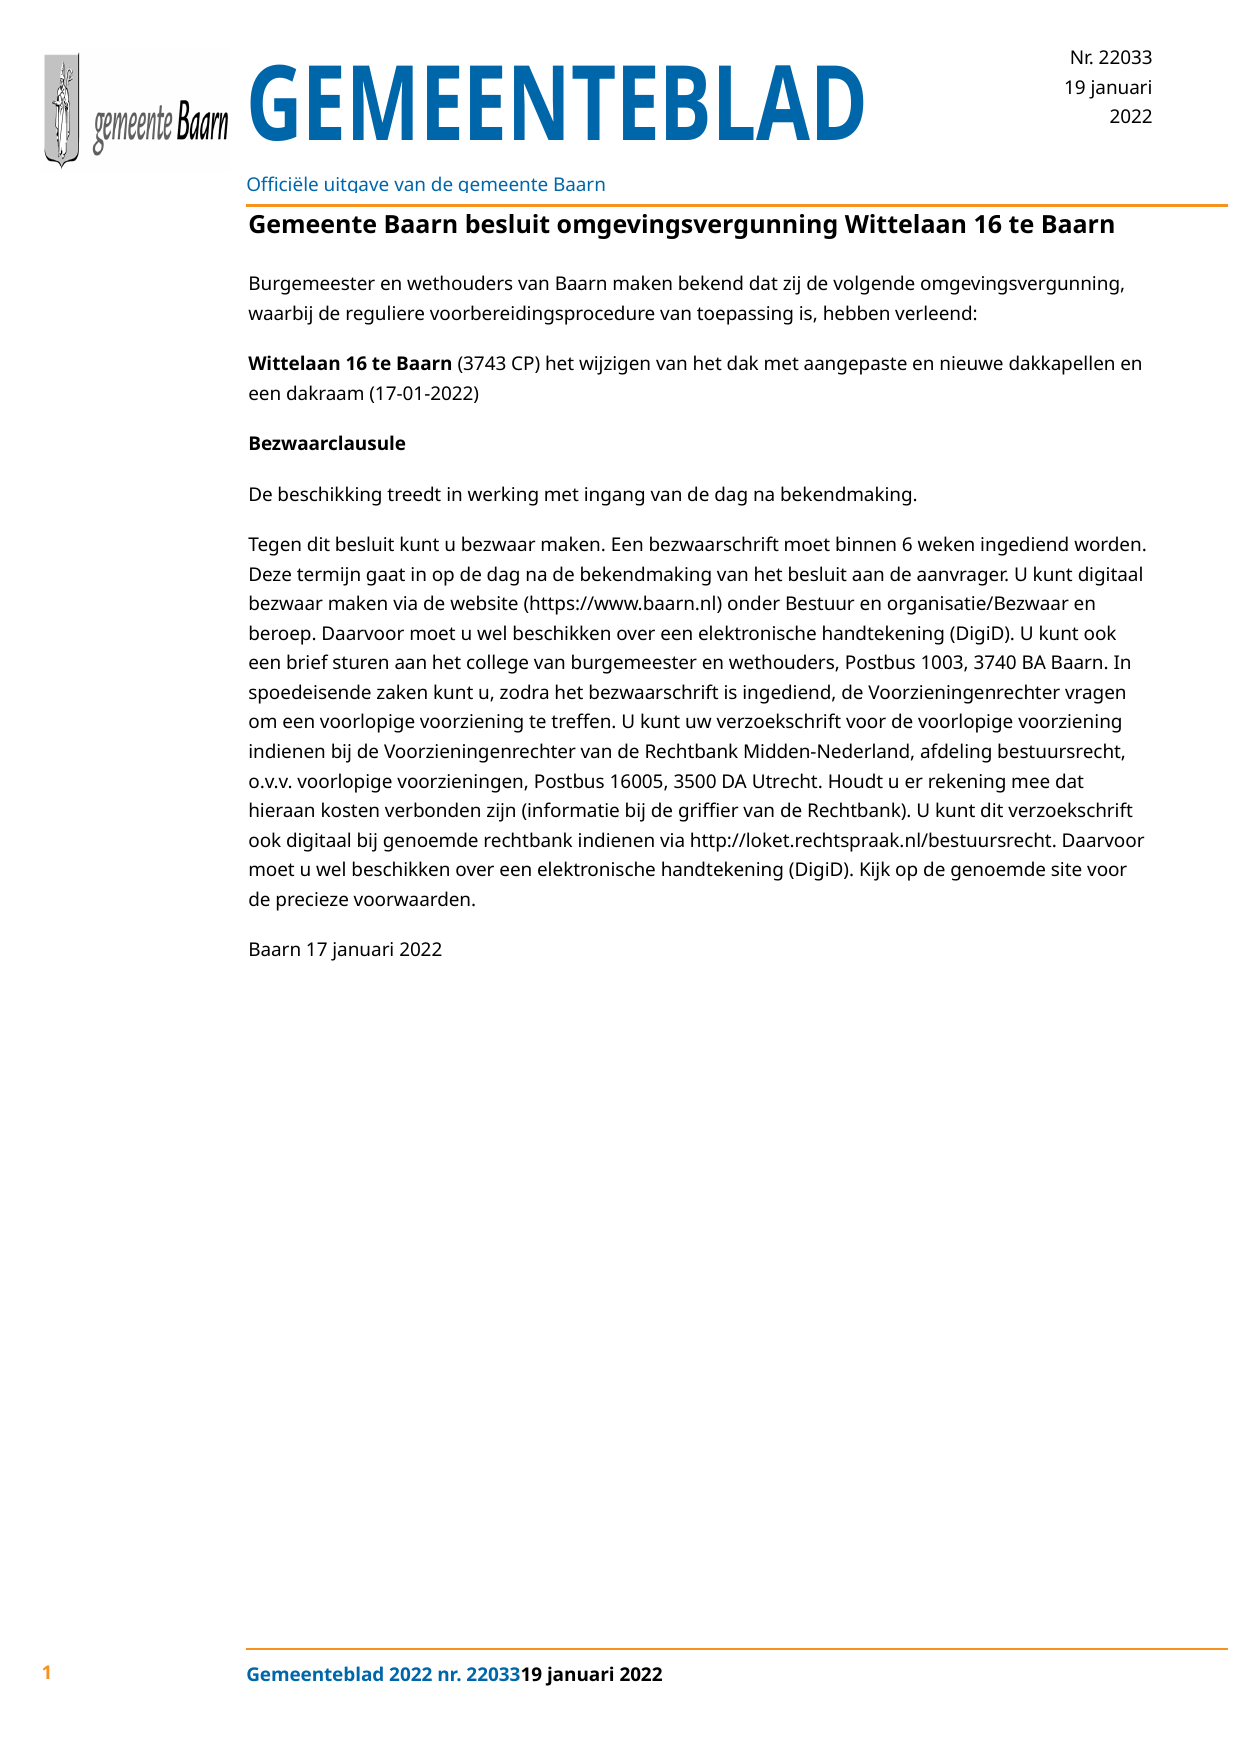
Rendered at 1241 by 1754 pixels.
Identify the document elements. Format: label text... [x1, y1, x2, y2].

text Bezwaarclausule [248, 430, 1152, 456]
text Wittelaan 16 te Baarn (3743 CP) het wijzigen van het dak met aangepaste en nieuwe dakkapellen en een dakraam (17-01-2022) [248, 350, 1152, 406]
text Baarn 17 januari 2022 [248, 937, 1152, 962]
picture [41, 47, 231, 172]
text Tegen dit besluit kunt u bezwaar maken. Een bezwaarschrift moet binnen 6 weken ingediend worden. Deze termijn gaat in op de dag na de bekendmaking van het besluit aan de aanvrager. U kunt digitaal bezwaar maken via de website (https://www.baarn.nl) onder Bestuur en organisatie/Bezwaar en beroep. Daarvoor moet u wel beschikken over een elektronische handtekening (DigiD). U kunt ook een brief sturen aan het college van burgemeester en wethouders, Postbus 1003, 3740 BA Baarn. In spoedeisende zaken kunt u, zodra het bezwaarschrift is ingediend, de Voorzieningenrechter vragen om een voorlopige voorziening te treffen. U kunt uw verzoekschrift voor de voorlopige voorziening indienen bij de Voorzieningenrechter van de Rechtbank Midden-Nederland, afdeling bestuursrecht, o.v.v. voorlopige voorzieningen, Postbus 16005, 3500 DA Utrecht. Houdt u er rekening mee dat hieraan kosten verbonden zijn (informatie bij de griffier van de Rechtbank). U kunt dit verzoekschrift ook digitaal bij genoemde rechtbank indienen via http://loket.rechtspraak.nl/bestuursrecht. Daarvoor moet u wel beschikken over een elektronische handtekening (DigiD). Kijk op de genoemde site voor de precieze voorwaarden. [248, 531, 1152, 912]
text De beschikking treedt in werking met ingang van de dag na bekendmaking. [248, 481, 1152, 506]
text Gemeente Baarn besluit omgevingsvergunning Wittelaan 16 te Baarn [248, 207, 1152, 241]
text Burgemeester en wethouders van Baarn maken bekend dat zij de volgende omgevingsvergunning, waarbij de reguliere voorbereidingsprocedure van toepassing is, hebben verleend: [248, 270, 1152, 326]
